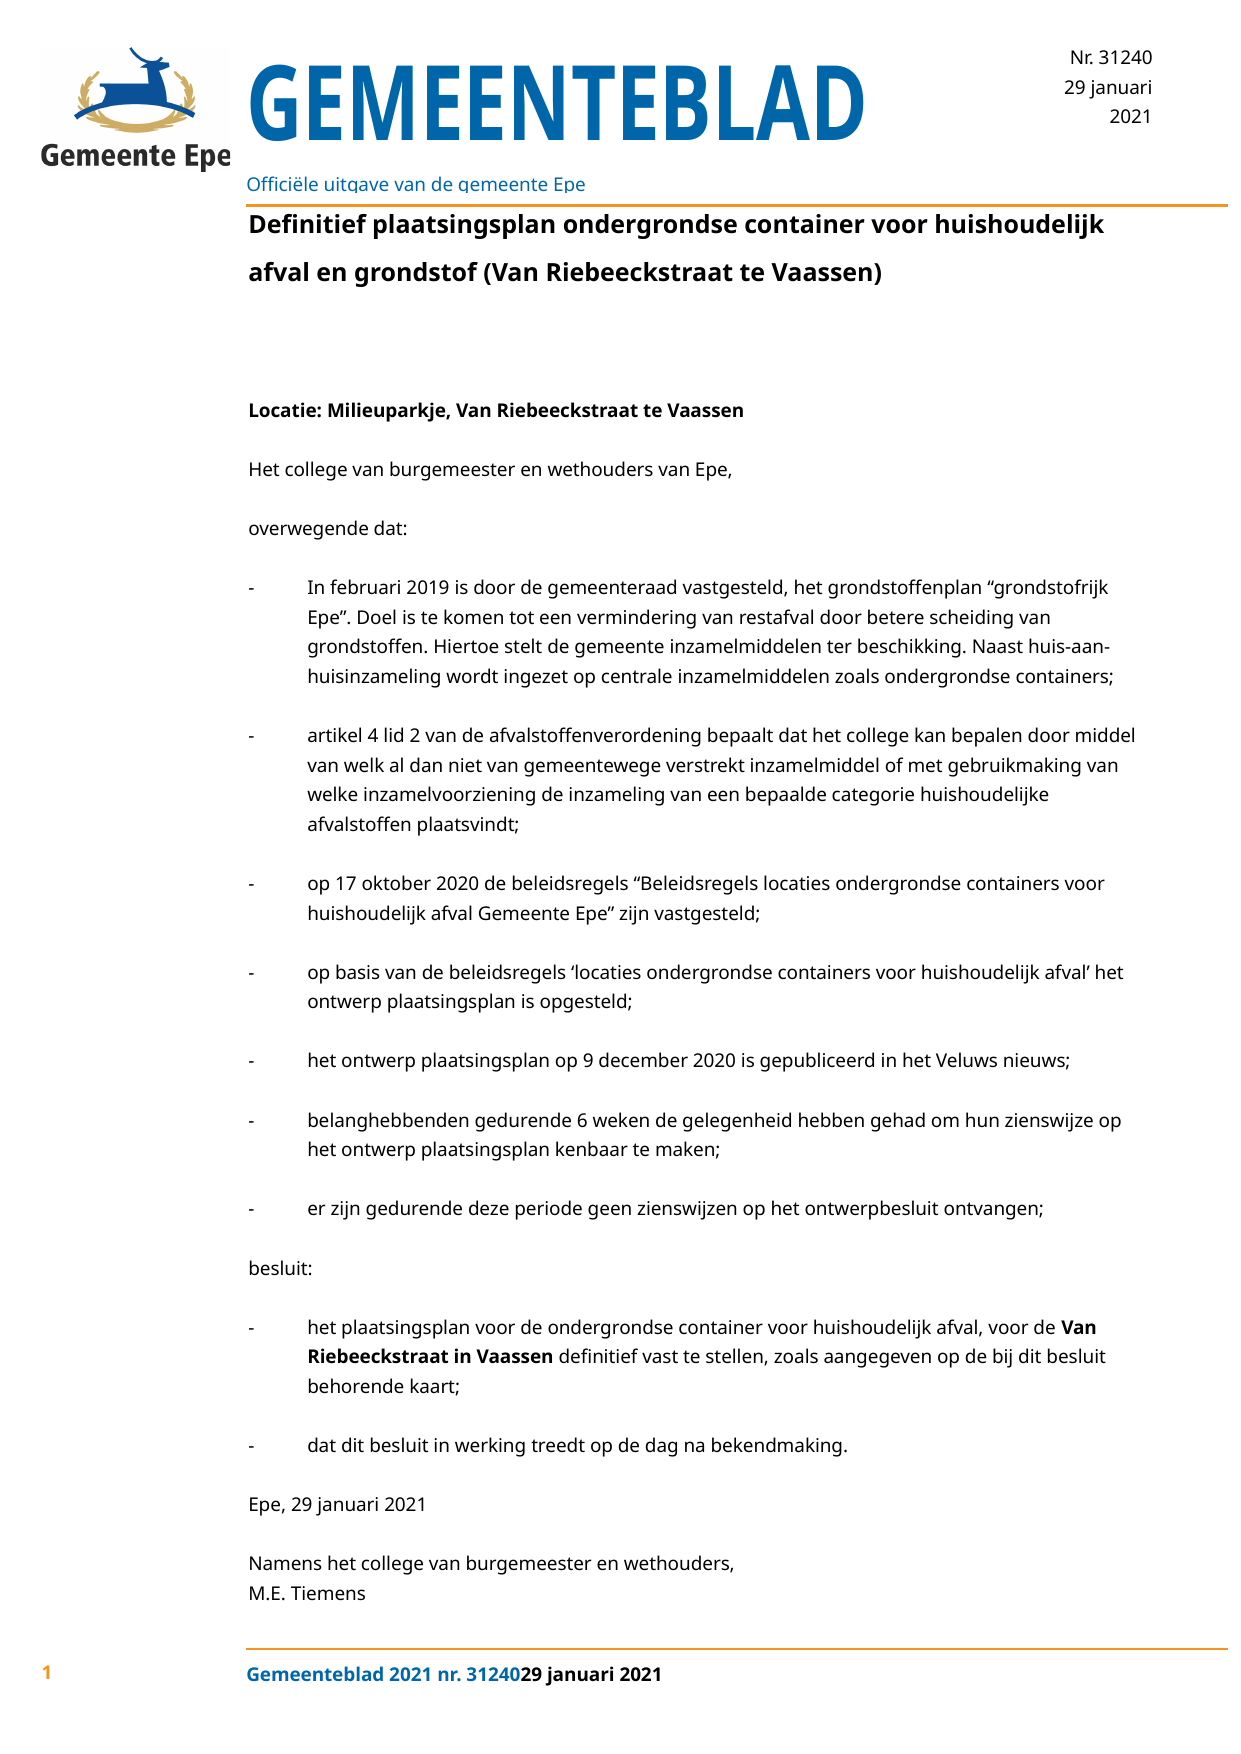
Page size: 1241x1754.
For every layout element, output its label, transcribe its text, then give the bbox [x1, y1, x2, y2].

list belanghebbenden gedurende 6 weken de gelegenheid hebben gehad om hun zienswijze op het ontwerp plaatsingsplan kenbaar te maken; [248, 1107, 1152, 1162]
text Namens het college van burgemeester en wethouders, [248, 1551, 1152, 1576]
text Epe, 29 januari 2021 [248, 1491, 1152, 1517]
list er zijn gedurende deze periode geen zienswijzen op het ontwerpbesluit ontvangen; [248, 1196, 1152, 1221]
list op basis van de beleidsregels ‘locaties ondergrondse containers voor huishoudelijk afval’ het ontwerp plaatsingsplan is opgesteld; [248, 959, 1152, 1014]
list In februari 2019 is door de gemeenteraad vastgesteld, het grondstoffenplan “grondstofrijk Epe”. Doel is te komen tot een vermindering van restafval door betere scheiding van grondstoffen. Hiertoe stelt de gemeente inzamelmiddelen ter beschikking. Naast huis-aan-huisinzameling wordt ingezet op centrale inzamelmiddelen zoals ondergrondse containers; [248, 574, 1152, 689]
list op 17 oktober 2020 de beleidsregels “Beleidsregels locaties ondergrondse containers voor huishoudelijk afval Gemeente Epe” zijn vastgesteld; [248, 870, 1152, 925]
picture [41, 47, 231, 172]
list het plaatsingsplan voor de ondergrondse container voor huishoudelijk afval, voor de Van Riebeeckstraat in Vaassen definitief vast te stellen, zoals aangegeven op de bij dit besluit behorende kaart; [248, 1314, 1152, 1399]
text Definitief plaatsingsplan ondergrondse container voor huishoudelijk afval en grondstof (Van Riebeeckstraat te Vaassen) [248, 207, 1152, 288]
text overwegende dat: [248, 515, 1152, 541]
text besluit: [248, 1255, 1152, 1280]
text Het college van burgemeester en wethouders van Epe, [248, 456, 1152, 482]
list het ontwerp plaatsingsplan op 9 december 2020 is gepubliceerd in het Veluws nieuws; [248, 1048, 1152, 1073]
list artikel 4 lid 2 van de afvalstoffenverordening bepaalt dat het college kan bepalen door middel van welk al dan niet van gemeentewege verstrekt inzamelmiddel of met gebruikmaking van welke inzamelvoorziening de inzameling van een bepaalde categorie huishoudelijke afvalstoffen plaatsvindt; [248, 722, 1152, 837]
text M.E. Tiemens [248, 1580, 1152, 1606]
text Locatie: Milieuparkje, Van Riebeeckstraat te Vaassen [248, 397, 1152, 422]
list dat dit besluit in werking treedt op de dag na bekendmaking. [248, 1432, 1152, 1458]
